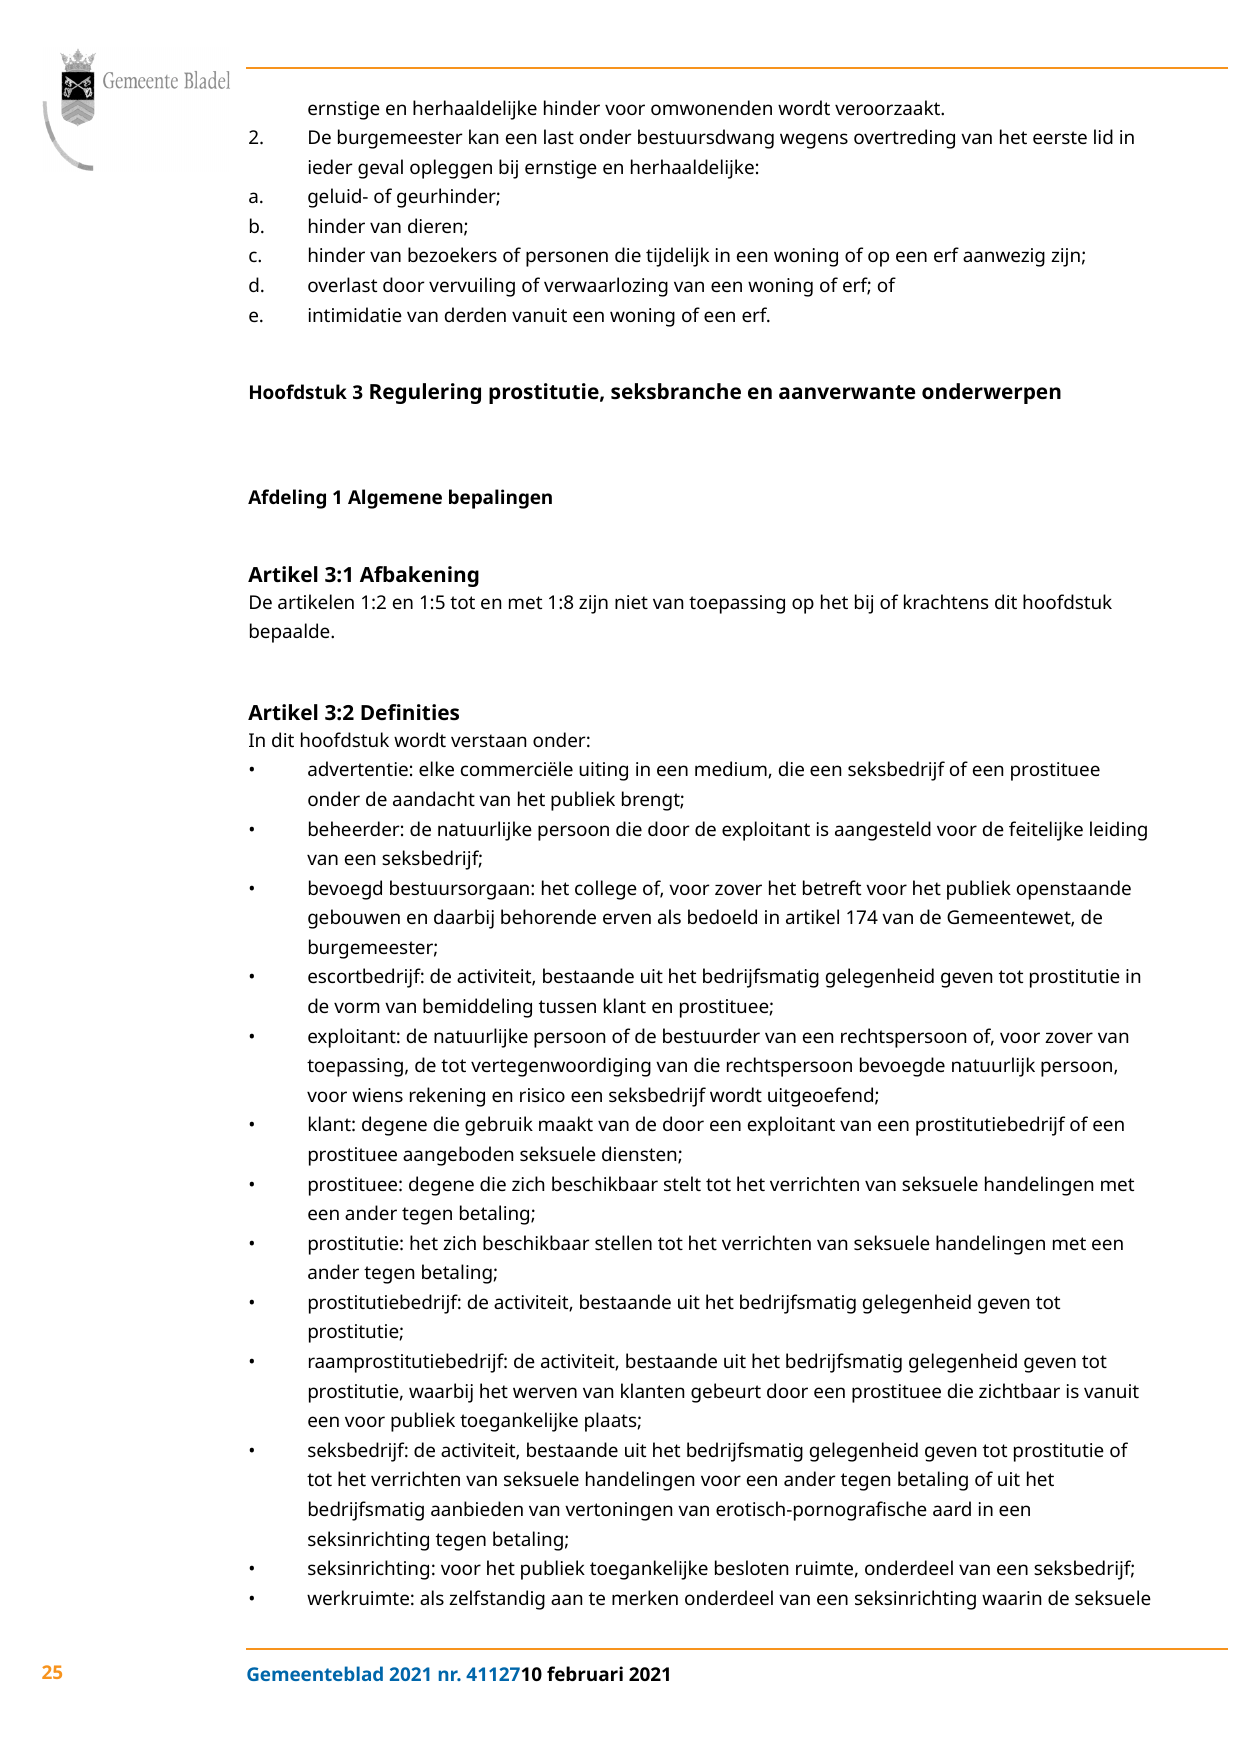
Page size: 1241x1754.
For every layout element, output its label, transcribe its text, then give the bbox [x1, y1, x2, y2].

picture [41, 47, 231, 172]
list escortbedrijf: de activiteit, bestaande uit het bedrijfsmatig gelegenheid geven tot prostitutie in de vorm van bemiddeling tussen klant en prostituee; [248, 964, 1152, 1019]
text Afdeling 1 Algemene bepalingen [248, 484, 1152, 510]
list prostituee: degene die zich beschikbaar stelt tot het verrichten van seksuele handelingen met een ander tegen betaling; [248, 1171, 1152, 1226]
list prostitutiebedrijf: de activiteit, bestaande uit het bedrijfsmatig gelegenheid geven tot prostitutie; [248, 1289, 1152, 1344]
text Hoofdstuk 3 Regulering prostitutie, seksbranche en aanverwante onderwerpen [248, 377, 1152, 406]
list klant: degene die gebruik maakt van de door een exploitant van een prostitutiebedrijf of een prostituee aangeboden seksuele diensten; [248, 1112, 1152, 1167]
list werkruimte: als zelfstandig aan te merken onderdeel van een seksinrichting waarin de seksuele [248, 1585, 1152, 1611]
text Artikel 3:1 Afbakening [248, 561, 1152, 589]
text De artikelen 1:2 en 1:5 tot en met 1:8 zijn niet van toepassing op het bij of krachtens dit hoofdstuk bepaalde. [248, 589, 1152, 644]
list hinder van dieren; [248, 213, 1152, 239]
list bevoegd bestuursorgaan: het college of, voor zover het betreft voor het publiek openstaande gebouwen en daarbij behorende erven als bedoeld in artikel 174 van de Gemeentewet, de burgemeester; [248, 875, 1152, 960]
list hinder van bezoekers of personen die tijdelijk in een woning of op een erf aanwezig zijn; [248, 243, 1152, 268]
list prostitutie: het zich beschikbaar stellen tot het verrichten van seksuele handelingen met een ander tegen betaling; [248, 1230, 1152, 1285]
list ernstige en herhaaldelijke hinder voor omwonenden wordt veroorzaakt. [248, 95, 1152, 121]
list De burgemeester kan een last onder bestuursdwang wegens overtreding van het eerste lid in ieder geval opleggen bij ernstige en herhaaldelijke: [248, 124, 1152, 180]
list geluid- of geurhinder; [248, 183, 1152, 209]
list exploitant: de natuurlijke persoon of de bestuurder van een rechtspersoon of, voor zover van toepassing, de tot vertegenwoordiging van die rechtspersoon bevoegde natuurlijk persoon, voor wiens rekening en risico een seksbedrijf wordt uitgeoefend; [248, 1023, 1152, 1108]
list overlast door vervuiling of verwaarlozing van een woning of erf; of [248, 272, 1152, 298]
list intimidatie van derden vanuit een woning of een erf. [248, 302, 1152, 328]
list seksinrichting: voor het publiek toegankelijke besloten ruimte, onderdeel van een seksbedrijf; [248, 1555, 1152, 1581]
list advertentie: elke commerciële uiting in een medium, die een seksbedrijf of een prostituee onder de aandacht van het publiek brengt; [248, 757, 1152, 812]
text Artikel 3:2 Definities [248, 698, 1152, 727]
list seksbedrijf: de activiteit, bestaande uit het bedrijfsmatig gelegenheid geven tot prostitutie of tot het verrichten van seksuele handelingen voor een ander tegen betaling of uit het bedrijfsmatig aanbieden van vertoningen van erotisch-pornografische aard in een seksinrichting tegen betaling; [248, 1437, 1152, 1551]
text In dit hoofdstuk wordt verstaan onder: [248, 727, 1152, 753]
list raamprostitutiebedrijf: de activiteit, bestaande uit het bedrijfsmatig gelegenheid geven tot prostitutie, waarbij het werven van klanten gebeurt door een prostituee die zichtbaar is vanuit een voor publiek toegankelijke plaats; [248, 1348, 1152, 1433]
list beheerder: de natuurlijke persoon die door de exploitant is aangesteld voor de feitelijke leiding van een seksbedrijf; [248, 816, 1152, 871]
